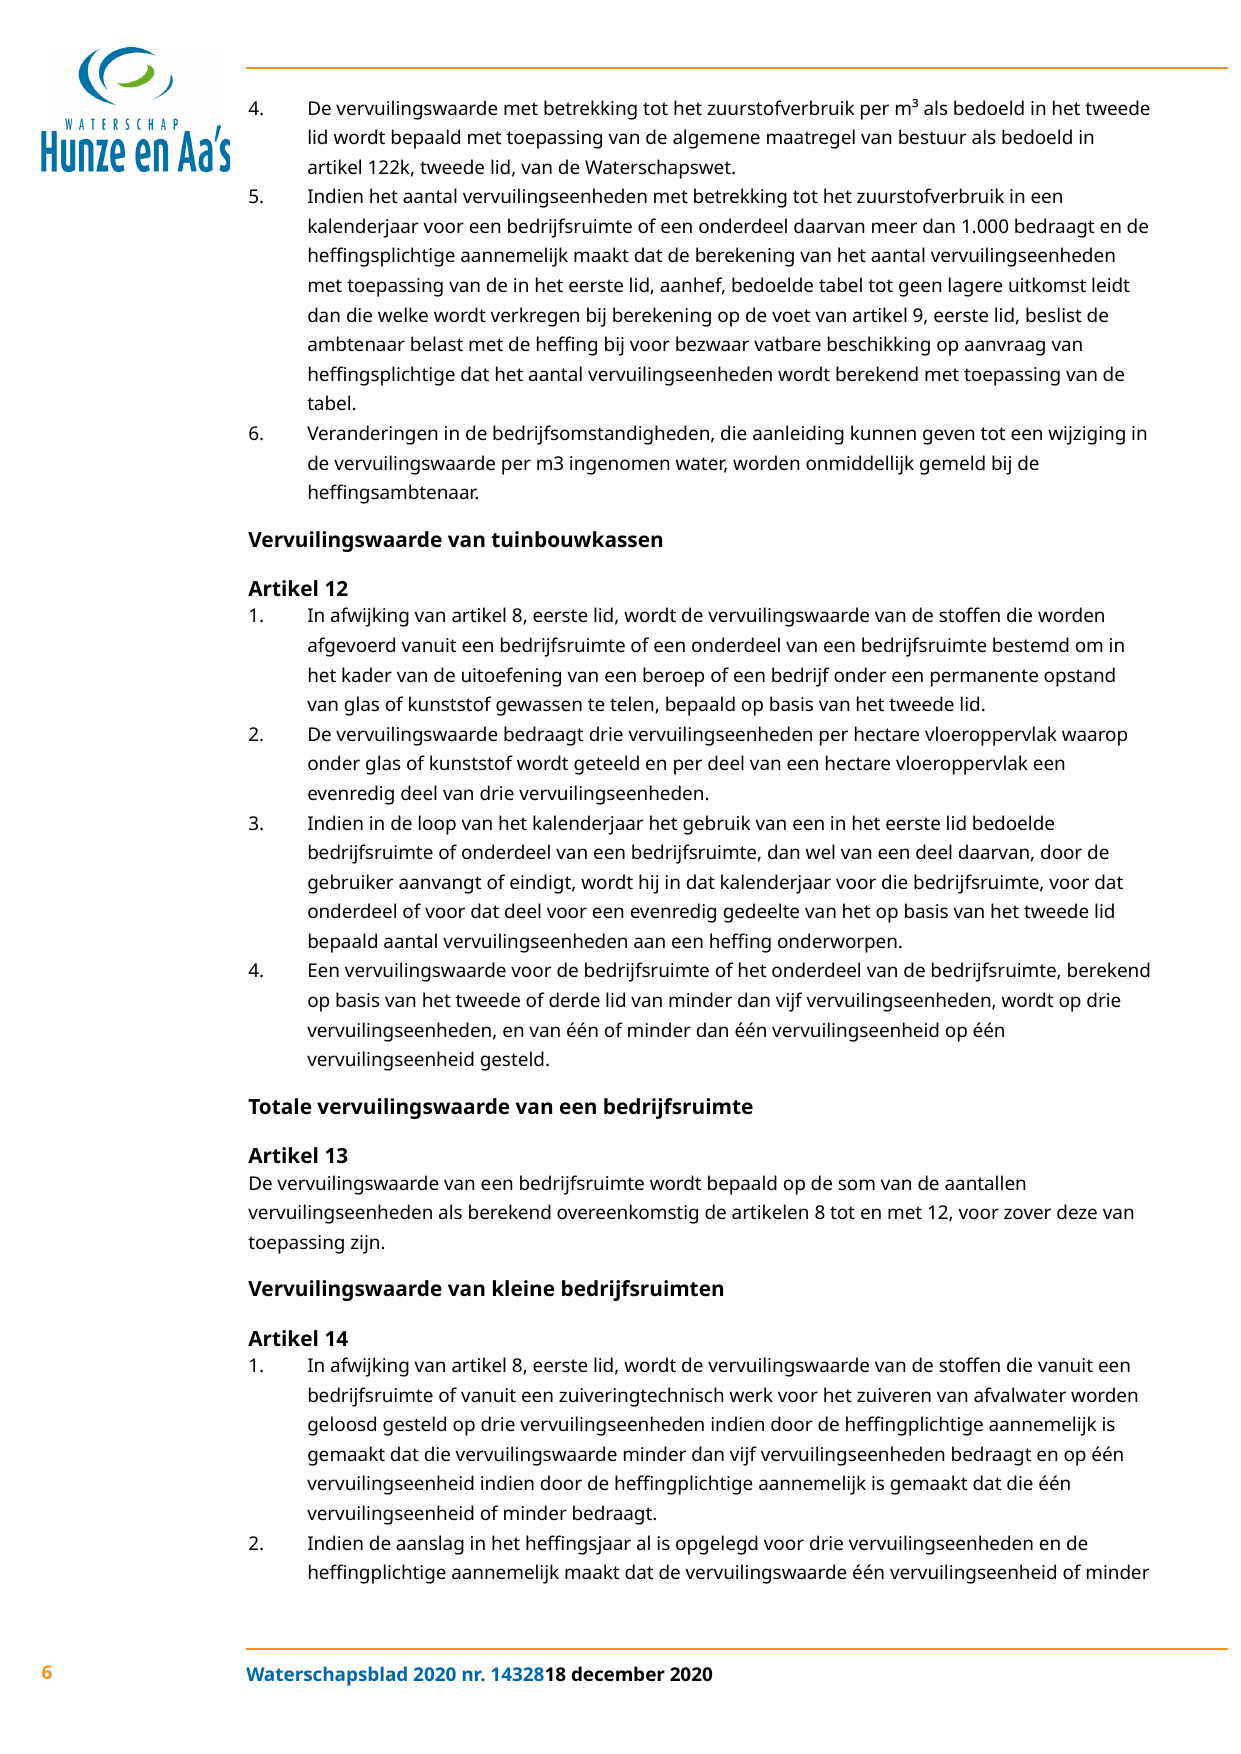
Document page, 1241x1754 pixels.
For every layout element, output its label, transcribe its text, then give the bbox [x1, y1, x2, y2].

picture [41, 47, 231, 172]
text Artikel 12 [248, 574, 1152, 603]
text Vervuilingswaarde van kleine bedrijfsruimten [248, 1274, 1152, 1303]
text Artikel 14 [248, 1324, 1152, 1352]
list In afwijking van artikel 8, eerste lid, wordt de vervuilingswaarde van de stoffen die vanuit een bedrijfsruimte of vanuit een zuiveringtechnisch werk voor het zuiveren van afvalwater worden geloosd gesteld op drie vervuilingseenheden indien door de heffingplichtige aannemelijk is gemaakt dat die vervuilingswaarde minder dan vijf vervuilingseenheden bedraagt en op één vervuilingseenheid indien door de heffingplichtige aannemelijk is gemaakt dat die één vervuilingseenheid of minder bedraagt. [248, 1352, 1152, 1526]
list In afwijking van artikel 8, eerste lid, wordt de vervuilingswaarde van de stoffen die worden afgevoerd vanuit een bedrijfsruimte of een onderdeel van een bedrijfsruimte bestemd om in het kader van de uitoefening van een beroep of een bedrijf onder een permanente opstand van glas of kunststof gewassen te telen, bepaald op basis van het tweede lid. [248, 603, 1152, 717]
list Veranderingen in de bedrijfsomstandigheden, die aanleiding kunnen geven tot een wijziging in de vervuilingswaarde per m3 ingenomen water, worden onmiddellijk gemeld bij de heffingsambtenaar. [248, 420, 1152, 505]
list De vervuilingswaarde bedraagt drie vervuilingseenheden per hectare vloeroppervlak waarop onder glas of kunststof wordt geteeld en per deel van een hectare vloeroppervlak een evenredig deel van drie vervuilingseenheden. [248, 721, 1152, 806]
list Een vervuilingswaarde voor de bedrijfsruimte of het onderdeel van de bedrijfsruimte, berekend op basis van het tweede of derde lid van minder dan vijf vervuilingseenheden, wordt op drie vervuilingseenheden, en van één of minder dan één vervuilingseenheid op één vervuilingseenheid gesteld. [248, 958, 1152, 1072]
list Indien de aanslag in het heffingsjaar al is opgelegd voor drie vervuilingseenheden en de heffingplichtige aannemelijk maakt dat de vervuilingswaarde één vervuilingseenheid of minder [248, 1530, 1152, 1585]
picture [183, 163, 191, 172]
list Indien het aantal vervuilingseenheden met betrekking tot het zuurstofverbruik in een kalenderjaar voor een bedrijfsruimte of een onderdeel daarvan meer dan 1.000 bedraagt en de heffingsplichtige aannemelijk maakt dat de berekening van het aantal vervuilingseenheden met toepassing van de in het eerste lid, aanhef, bedoelde tabel tot geen lagere uitkomst leidt dan die welke wordt verkregen bij berekening op de voet van artikel 9, eerste lid, beslist de ambtenaar belast met de heffing bij voor bezwaar vatbare beschikking op aanvraag van heffingsplichtige dat het aantal vervuilingseenheden wordt berekend met toepassing van de tabel. [248, 183, 1152, 416]
text De vervuilingswaarde van een bedrijfsruimte wordt bepaald op de som van de aantallen vervuilingseenheden als berekend overeenkomstig de artikelen 8 tot en met 12, voor zover deze van toepassing zijn. [248, 1170, 1152, 1255]
picture [226, 145, 231, 156]
list Indien in de loop van het kalenderjaar het gebruik van een in het eerste lid bedoelde bedrijfsruimte of onderdeel van een bedrijfsruimte, dan wel van een deel daarvan, door de gebruiker aanvangt of eindigt, wordt hij in dat kalenderjaar voor die bedrijfsruimte, voor dat onderdeel of voor dat deel voor een evenredig gedeelte van het op basis van het tweede lid bepaald aantal vervuilingseenheden aan een heffing onderworpen. [248, 810, 1152, 954]
list De vervuilingswaarde met betrekking tot het zuurstofverbruik per m³ als bedoeld in het tweede lid wordt bepaald met toepassing van de algemene maatregel van bestuur als bedoeld in artikel 122k, tweede lid, van de Waterschapswet. [248, 95, 1152, 180]
text Totale vervuilingswaarde van een bedrijfsruimte [248, 1092, 1152, 1121]
text Vervuilingswaarde van tuinbouwkassen [248, 525, 1152, 553]
picture [47, 154, 51, 172]
text Artikel 13 [248, 1141, 1152, 1170]
